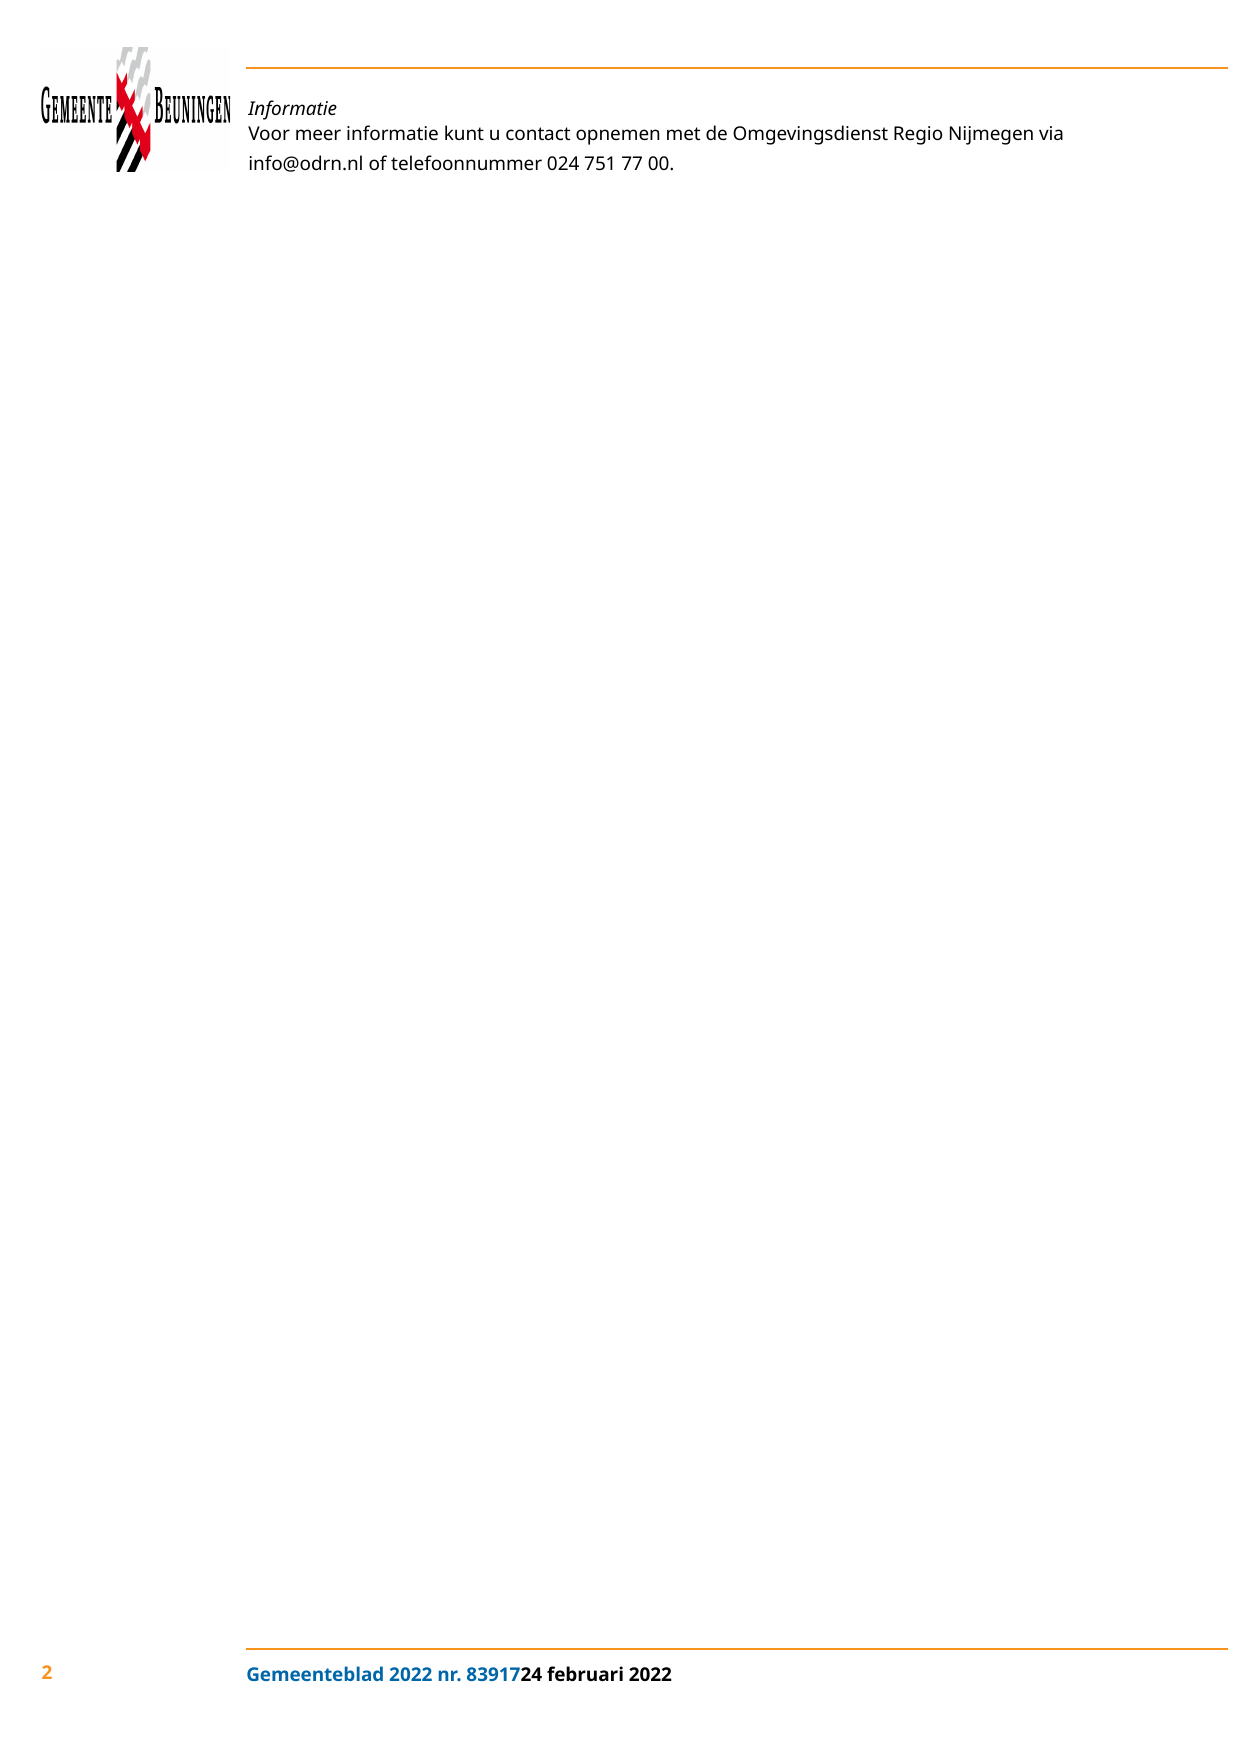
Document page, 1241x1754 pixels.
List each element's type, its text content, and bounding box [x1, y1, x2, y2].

text Informatie [248, 95, 1152, 121]
picture [41, 47, 231, 172]
text Voor meer informatie kunt u contact opnemen met de Omgevingsdienst Regio Nijmegen via info@odrn.nl of telefoonnummer 024 751 77 00. [248, 121, 1152, 176]
